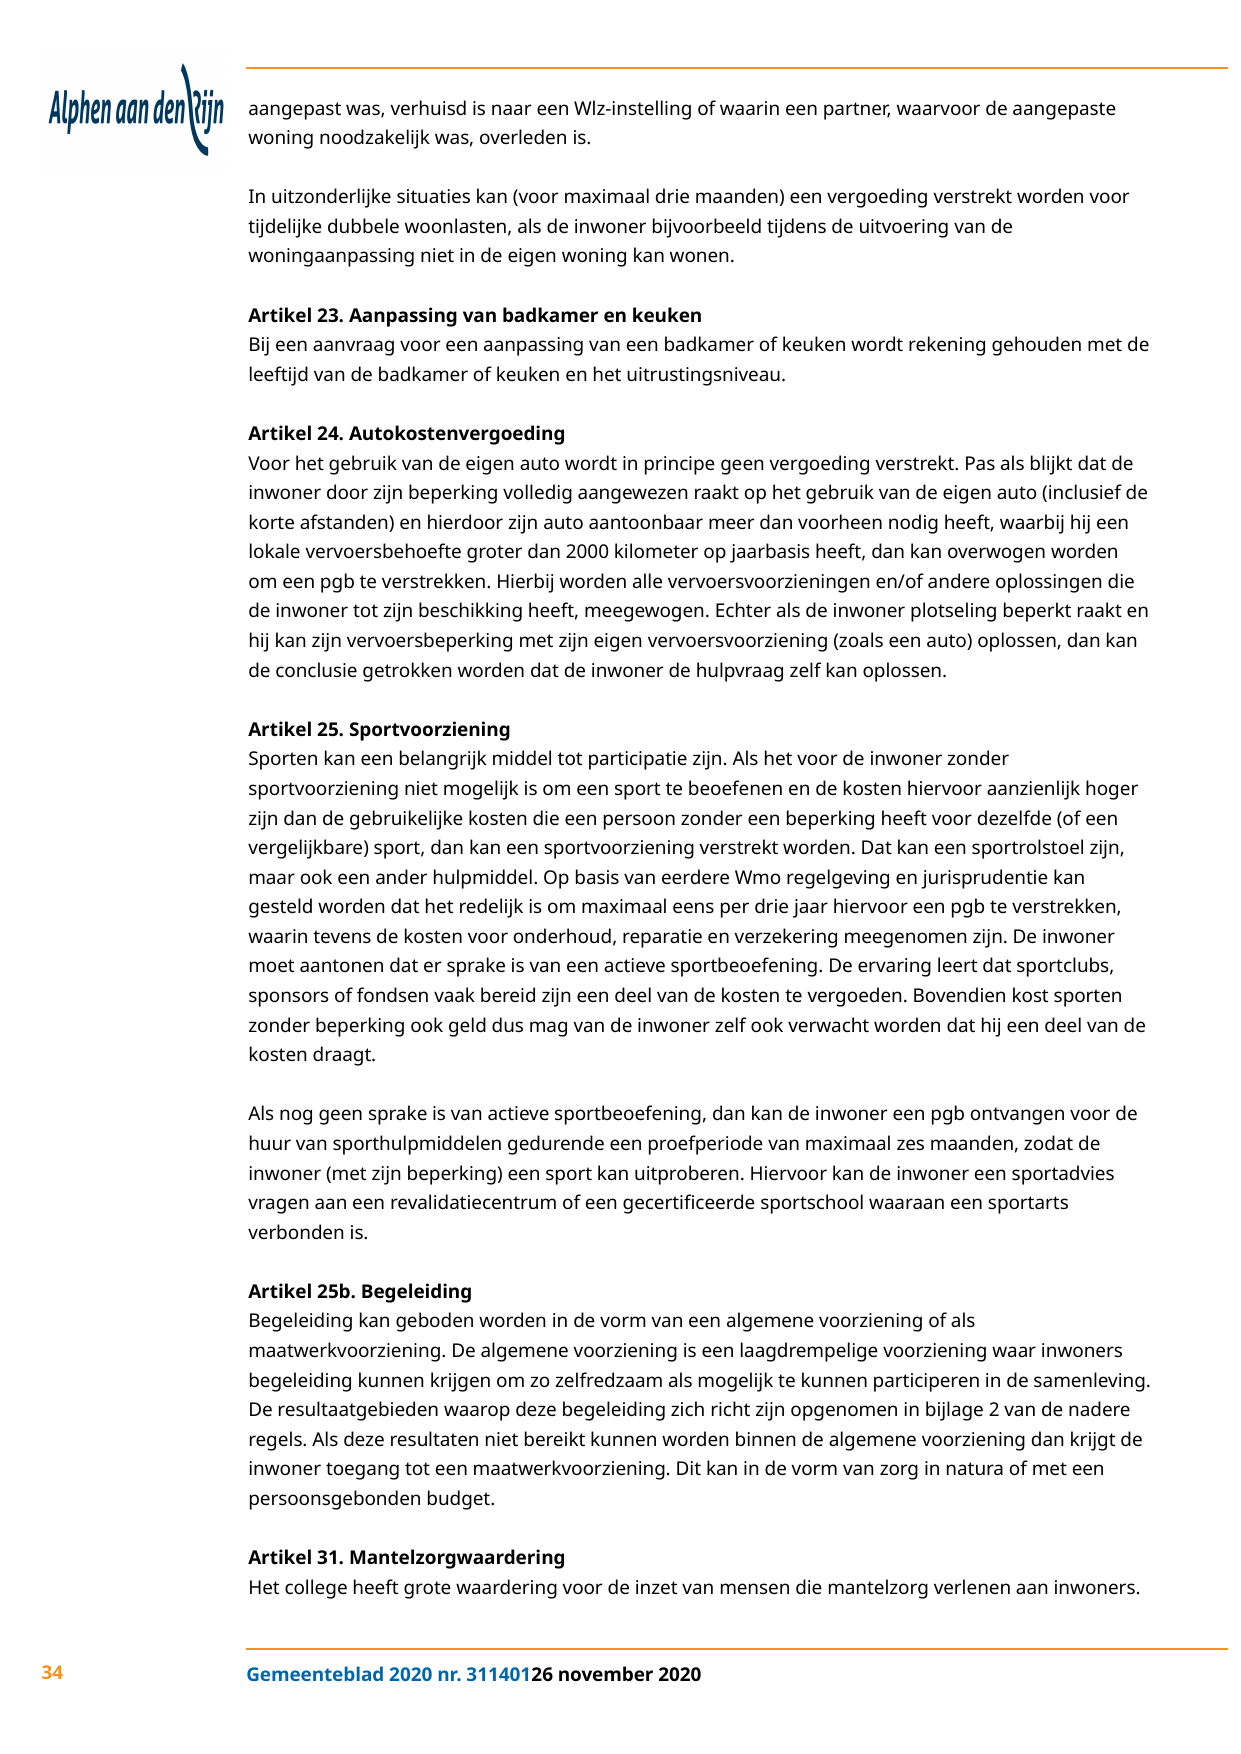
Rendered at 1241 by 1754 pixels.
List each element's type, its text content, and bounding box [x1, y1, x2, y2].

text Artikel 24. Autokostenvergoeding [248, 420, 1152, 446]
text Begeleiding kan geboden worden in de vorm van een algemene voorziening of als maatwerkvoorziening. De algemene voorziening is een laagdrempelige voorziening waar inwoners begeleiding kunnen krijgen om zo zelfredzaam als mogelijk te kunnen participeren in de samenleving. De resultaatgebieden waarop deze begeleiding zich richt zijn opgenomen in bijlage 2 van de nadere regels. Als deze resultaten niet bereikt kunnen worden binnen de algemene voorziening dan krijgt de inwoner toegang tot een maatwerkvoorziening. Dit kan in de vorm van zorg in natura of met een persoonsgebonden budget. [248, 1308, 1152, 1511]
text aangepast was, verhuisd is naar een Wlz-instelling of waarin een partner, waarvoor de aangepaste woning noodzakelijk was, overleden is. [248, 95, 1152, 150]
text Sporten kan een belangrijk middel tot participatie zijn. Als het voor de inwoner zonder sportvoorziening niet mogelijk is om een sport te beoefenen en de kosten hiervoor aanzienlijk hoger zijn dan de gebruikelijke kosten die een persoon zonder een beperking heeft voor dezelfde (of een vergelijkbare) sport, dan kan een sportvoorziening verstrekt worden. Dat kan een sportrolstoel zijn, maar ook een ander hulpmiddel. Op basis van eerdere Wmo regelgeving en jurisprudentie kan gesteld worden dat het redelijk is om maximaal eens per drie jaar hiervoor een pgb te verstrekken, waarin tevens de kosten voor onderhoud, reparatie en verzekering meegenomen zijn. De inwoner moet aantonen dat er sprake is van een actieve sportbeoefening. De ervaring leert dat sportclubs, sponsors of fondsen vaak bereid zijn een deel van de kosten te vergoeden. Bovendien kost sporten zonder beperking ook geld dus mag van de inwoner zelf ook verwacht worden dat hij een deel van de kosten draagt. [248, 746, 1152, 1067]
picture [41, 47, 231, 172]
text Artikel 23. Aanpassing van badkamer en keuken [248, 302, 1152, 328]
text Artikel 25b. Begeleiding [248, 1278, 1152, 1304]
text Bij een aanvraag voor een aanpassing van een badkamer of keuken wordt rekening gehouden met de leeftijd van de badkamer of keuken en het uitrustingsniveau. [248, 331, 1152, 387]
text Als nog geen sprake is van actieve sportbeoefening, dan kan de inwoner een pgb ontvangen voor de huur van sporthulpmiddelen gedurende een proefperiode van maximaal zes maanden, zodat de inwoner (met zijn beperking) een sport kan uitproberen. Hiervoor kan de inwoner een sportadvies vragen aan een revalidatiecentrum of een gecertificeerde sportschool waaraan een sportarts verbonden is. [248, 1101, 1152, 1245]
text Artikel 31. Mantelzorgwaardering [248, 1544, 1152, 1570]
text Het college heeft grote waardering voor de inzet van mensen die mantelzorg verlenen aan inwoners. [248, 1574, 1152, 1600]
text In uitzonderlijke situaties kan (voor maximaal drie maanden) een vergoeding verstrekt worden voor tijdelijke dubbele woonlasten, als de inwoner bijvoorbeeld tijdens de uitvoering van de woningaanpassing niet in de eigen woning kan wonen. [248, 183, 1152, 268]
text Voor het gebruik van de eigen auto wordt in principe geen vergoeding verstrekt. Pas als blijkt dat de inwoner door zijn beperking volledig aangewezen raakt op het gebruik van de eigen auto (inclusief de korte afstanden) en hierdoor zijn auto aantoonbaar meer dan voorheen nodig heeft, waarbij hij een lokale vervoersbehoefte groter dan 2000 kilometer op jaarbasis heeft, dan kan overwogen worden om een pgb te verstrekken. Hierbij worden alle vervoersvoorzieningen en/of andere oplossingen die de inwoner tot zijn beschikking heeft, meegewogen. Echter als de inwoner plotseling beperkt raakt en hij kan zijn vervoersbeperking met zijn eigen vervoersvoorziening (zoals een auto) oplossen, dan kan de conclusie getrokken worden dat de inwoner de hulpvraag zelf kan oplossen. [248, 450, 1152, 683]
text Artikel 25. Sportvoorziening [248, 716, 1152, 742]
